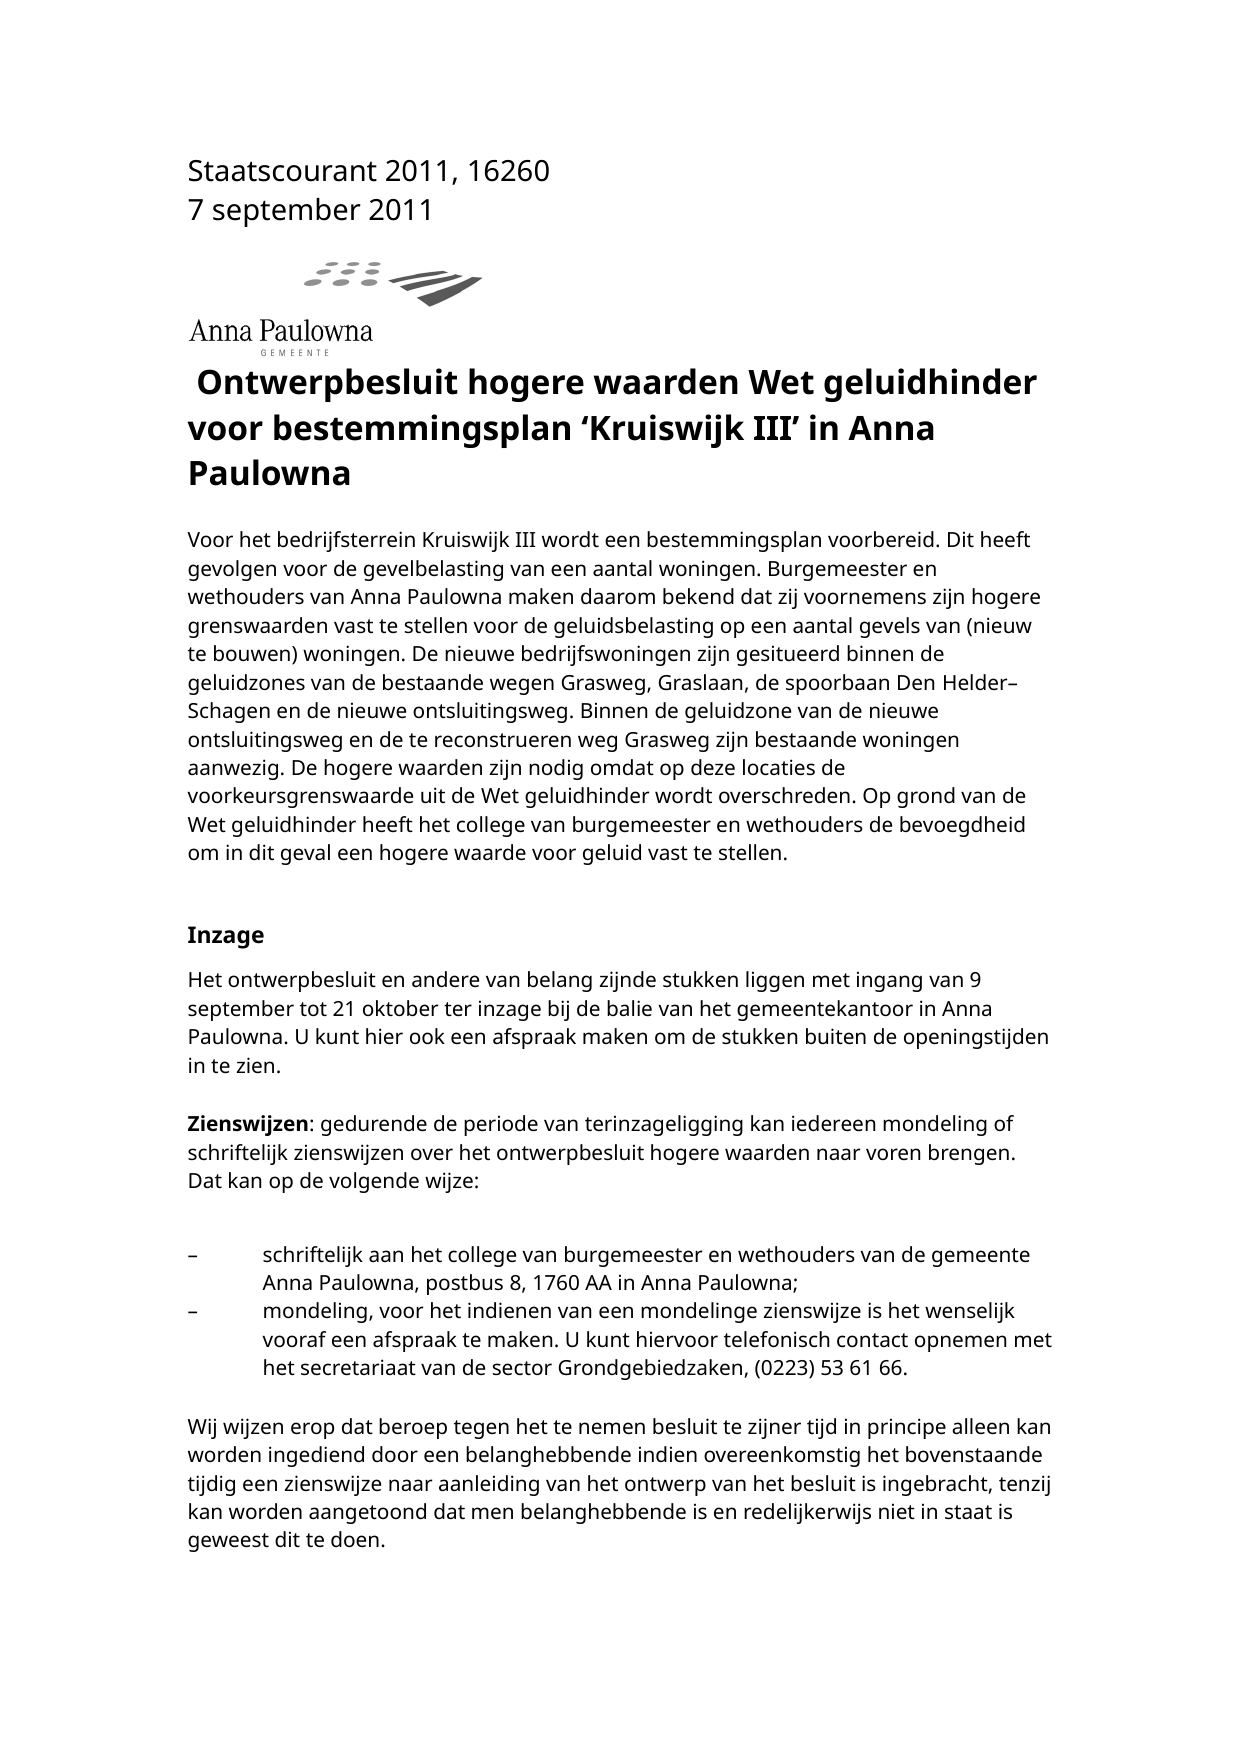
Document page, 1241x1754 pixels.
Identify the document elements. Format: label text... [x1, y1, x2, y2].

subtitle Ontwerpbesluit hogere waarden Wet geluidhinder voor bestemmingsplan ‘Kruiswijk III’ in Anna Paulowna [187, 271, 1053, 496]
list schriftelijk aan het college van burgemeester en wethouders van de gemeente Anna Paulowna, postbus 8, 1760 AA in Anna Paulowna; [187, 1240, 1053, 1297]
text Wij wijzen erop dat beroep tegen het te nemen besluit te zijner tijd in principe alleen kan worden ingediend door een belanghebbende indien overeenkomstig het bovenstaande tijdig een zienswijze naar aanleiding van het ontwerp van het besluit is ingebracht, tenzij kan worden aangetoond dat men belanghebbende is en redelijkerwijs niet in staat is geweest dit te doen. [187, 1412, 1053, 1554]
picture [187, 258, 484, 359]
text 7 september 2011 [187, 190, 1053, 229]
text Voor het bedrijfsterrein Kruiswijk III wordt een bestemmingsplan voorbereid. Dit heeft gevolgen voor de gevelbelasting van een aantal woningen. Burgemeester en wethouders van Anna Paulowna maken daarom bekend dat zij voornemens zijn hogere grenswaarden vast te stellen voor de geluidsbelasting op een aantal gevels van (nieuw te bouwen) woningen. De nieuwe bedrijfswoningen zijn gesitueerd binnen de geluidzones van de bestaande wegen Grasweg, Graslaan, de spoorbaan Den Helder–Schagen en de nieuwe ontsluitingsweg. Binnen de geluidzone van de nieuwe ontsluitingsweg en de te reconstrueren weg Grasweg zijn bestaande woningen aanwezig. De hogere waarden zijn nodig omdat op deze locaties de voorkeursgrenswaarde uit de Wet geluidhinder wordt overschreden. Op grond van de Wet geluidhinder heeft het college van burgemeester en wethouders de bevoegdheid om in dit geval een hogere waarde voor geluid vast te stellen. [187, 526, 1053, 867]
text Staatscourant 2011, 16260 [187, 150, 1053, 190]
subtitle Inzage [187, 919, 1053, 951]
text Het ontwerpbesluit en andere van belang zijnde stukken liggen met ingang van 9 september tot 21 oktober ter inzage bij de balie van het gemeentekantoor in Anna Paulowna. U kunt hier ook een afspraak maken om de stukken buiten de openingstijden in te zien. [187, 966, 1053, 1079]
text Zienswijzen: gedurende de periode van terinzageligging kan iedereen mondeling of schriftelijk zienswijzen over het ontwerpbesluit hogere waarden naar voren brengen. Dat kan op de volgende wijze: [187, 1109, 1053, 1195]
list mondeling, voor het indienen van een mondelinge zienswijze is het wenselijk vooraf een afspraak te maken. U kunt hiervoor telefonisch contact opnemen met het secretariaat van de sector Grondgebiedzaken, (0223) 53 61 66. [187, 1297, 1053, 1382]
